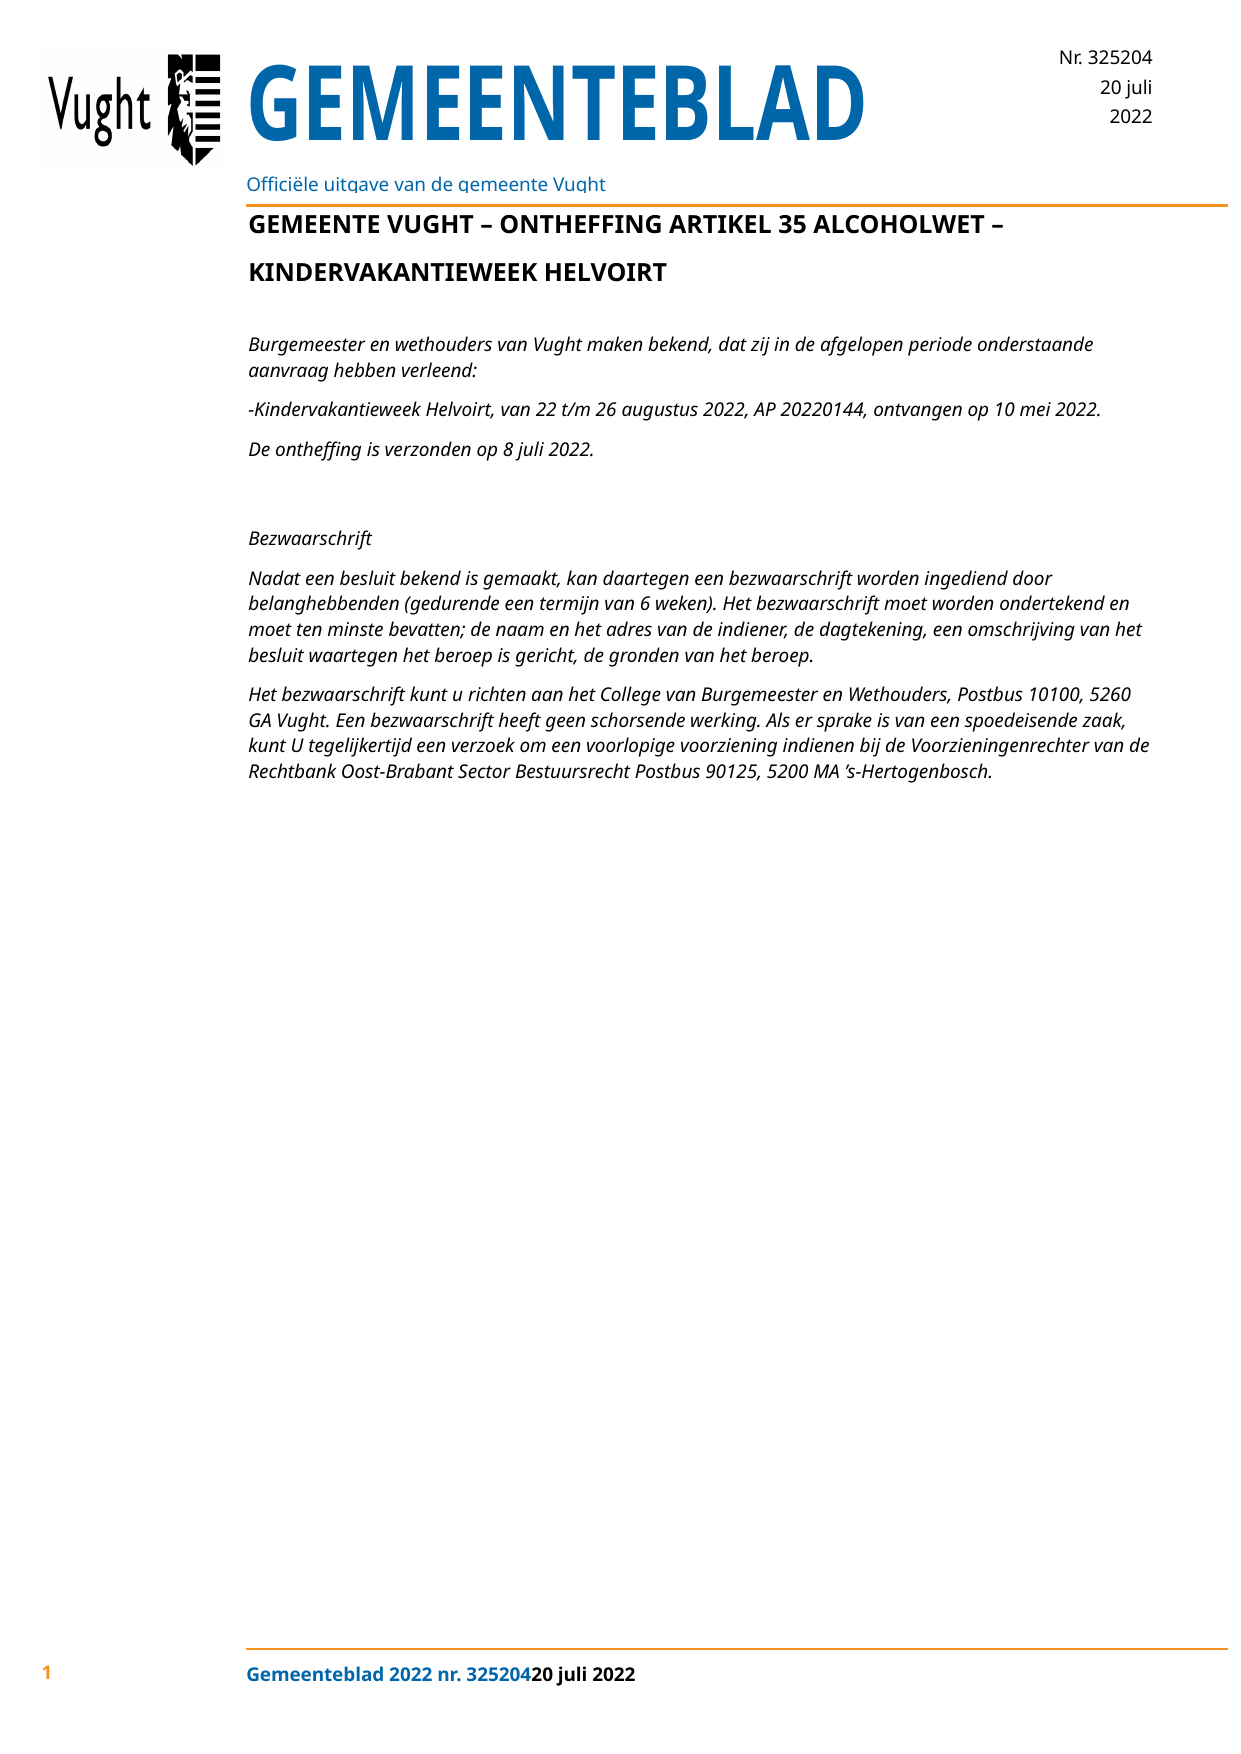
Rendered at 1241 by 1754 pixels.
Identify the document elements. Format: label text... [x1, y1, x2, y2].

picture [41, 47, 231, 172]
text Burgemeester en wethouders van Vught maken bekend, dat zij in de afgelopen periode onderstaande aanvraag hebben verleend: [248, 331, 1152, 383]
text De ontheffing is verzonden op 8 juli 2022. [248, 436, 1152, 461]
text Nadat een besluit bekend is gemaakt, kan daartegen een bezwaarschrift worden ingediend door belanghebbenden (gedurende een termijn van 6 weken). Het bezwaarschrift moet worden ondertekend en moet ten minste bevatten; de naam en het adres van de indiener, de dagtekening, een omschrijving van het besluit waartegen het beroep is gericht, de gronden van het beroep. [248, 565, 1152, 668]
text -Kindervakantieweek Helvoirt, van 22 t/m 26 augustus 2022, AP 20220144, ontvangen op 10 mei 2022. [248, 396, 1152, 422]
text GEMEENTE VUGHT – ONTHEFFING ARTIKEL 35 ALCOHOLWET – KINDERVAKANTIEWEEK HELVOIRT [248, 207, 1152, 288]
text Het bezwaarschrift kunt u richten aan het College van Burgemeester en Wethouders, Postbus 10100, 5260 GA Vught. Een bezwaarschrift heeft geen schorsende werking. Als er sprake is van een spoedeisende zaak, kunt U tegelijkertijd een verzoek om een voorlopige voorziening indienen bij de Voorzieningenrechter van de Rechtbank Oost-Brabant Sector Bestuursrecht Postbus 90125, 5200 MA ’s-Hertogenbosch. [248, 681, 1152, 784]
text Bezwaarschrift [248, 525, 1152, 551]
